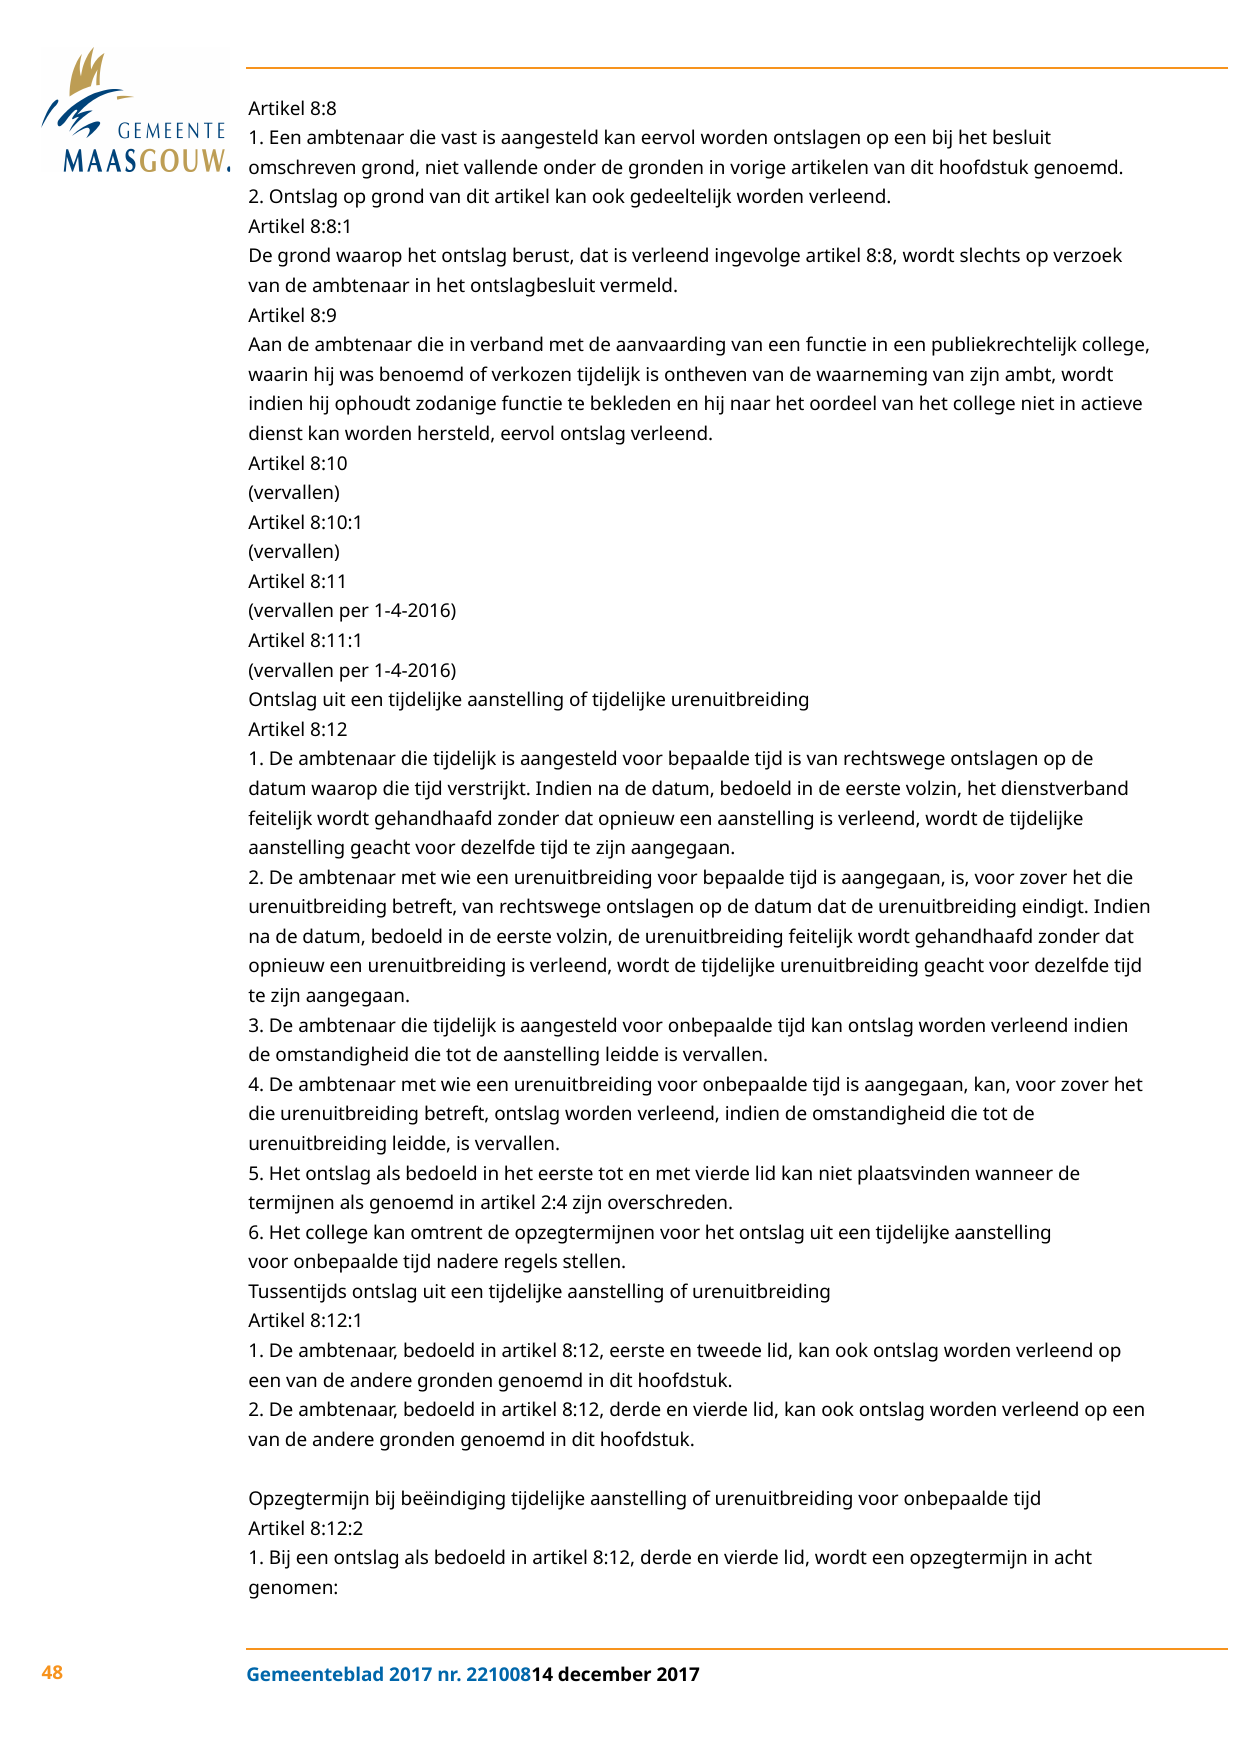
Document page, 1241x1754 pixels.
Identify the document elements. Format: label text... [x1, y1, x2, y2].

text (vervallen) [248, 479, 1152, 505]
text Artikel 8:12:2 [248, 1515, 1152, 1541]
text (vervallen per 1-4-2016) [248, 657, 1152, 683]
text Artikel 8:10:1 [248, 509, 1152, 535]
text 3. De ambtenaar die tijdelijk is aangesteld voor onbepaalde tijd kan ontslag worden verleend indien de omstandigheid die tot de aanstelling leidde is vervallen. [248, 1012, 1152, 1067]
text De grond waarop het ontslag berust, dat is verleend ingevolge artikel 8:8, wordt slechts op verzoek van de ambtenaar in het ontslagbesluit vermeld. [248, 243, 1152, 298]
picture [41, 47, 231, 172]
text 6. Het college kan omtrent de opzegtermijnen voor het ontslag uit een tijdelijke aanstelling [248, 1219, 1152, 1245]
text (vervallen per 1-4-2016) [248, 598, 1152, 623]
text 1. De ambtenaar, bedoeld in artikel 8:12, eerste en tweede lid, kan ook ontslag worden verleend op een van de andere gronden genoemd in dit hoofdstuk. [248, 1337, 1152, 1393]
text 5. Het ontslag als bedoeld in het eerste tot en met vierde lid kan niet plaatsvinden wanneer de termijnen als genoemd in artikel 2:4 zijn overschreden. [248, 1160, 1152, 1215]
text 1. Bij een ontslag als bedoeld in artikel 8:12, derde en vierde lid, wordt een opzegtermijn in acht genomen: [248, 1544, 1152, 1600]
text Artikel 8:10 [248, 450, 1152, 476]
text Artikel 8:12:1 [248, 1308, 1152, 1333]
text (vervallen) [248, 538, 1152, 564]
text Artikel 8:9 [248, 302, 1152, 328]
text 2. De ambtenaar, bedoeld in artikel 8:12, derde en vierde lid, kan ook ontslag worden verleend op een van de andere gronden genoemd in dit hoofdstuk. [248, 1396, 1152, 1452]
text Artikel 8:8 [248, 95, 1152, 121]
text Artikel 8:12 [248, 716, 1152, 742]
text 2. Ontslag op grond van dit artikel kan ook gedeeltelijk worden verleend. [248, 183, 1152, 209]
text 4. De ambtenaar met wie een urenuitbreiding voor onbepaalde tijd is aangegaan, kan, voor zover het die urenuitbreiding betreft, ontslag worden verleend, indien de omstandigheid die tot de urenuitbreiding leidde, is vervallen. [248, 1071, 1152, 1156]
text 1. De ambtenaar die tijdelijk is aangesteld voor bepaalde tijd is van rechtswege ontslagen op de datum waarop die tijd verstrijkt. Indien na de datum, bedoeld in de eerste volzin, het dienstverband feitelijk wordt gehandhaafd zonder dat opnieuw een aanstelling is verleend, wordt de tijdelijke aanstelling geacht voor dezelfde tijd te zijn aangegaan. [248, 746, 1152, 860]
text Artikel 8:11 [248, 568, 1152, 594]
text 2. De ambtenaar met wie een urenuitbreiding voor bepaalde tijd is aangegaan, is, voor zover het die urenuitbreiding betreft, van rechtswege ontslagen op de datum dat de urenuitbreiding eindigt. Indien na de datum, bedoeld in de eerste volzin, de urenuitbreiding feitelijk wordt gehandhaafd zonder dat opnieuw een urenuitbreiding is verleend, wordt de tijdelijke urenuitbreiding geacht voor dezelfde tijd te zijn aangegaan. [248, 864, 1152, 1008]
text Artikel 8:8:1 [248, 213, 1152, 239]
text Tussentijds ontslag uit een tijdelijke aanstelling of urenuitbreiding [248, 1278, 1152, 1304]
text Artikel 8:11:1 [248, 627, 1152, 653]
text 1. Een ambtenaar die vast is aangesteld kan eervol worden ontslagen op een bij het besluit omschreven grond, niet vallende onder de gronden in vorige artikelen van dit hoofdstuk genoemd. [248, 124, 1152, 180]
text Ontslag uit een tijdelijke aanstelling of tijdelijke urenuitbreiding [248, 686, 1152, 712]
text Aan de ambtenaar die in verband met de aanvaarding van een functie in een publiekrechtelijk college, waarin hij was benoemd of verkozen tijdelijk is ontheven van de waarneming van zijn ambt, wordt indien hij ophoudt zodanige functie te bekleden en hij naar het oordeel van het college niet in actieve dienst kan worden hersteld, eervol ontslag verleend. [248, 331, 1152, 446]
text Opzegtermijn bij beëindiging tijdelijke aanstelling of urenuitbreiding voor onbepaalde tijd [248, 1485, 1152, 1511]
text voor onbepaalde tijd nadere regels stellen. [248, 1248, 1152, 1274]
